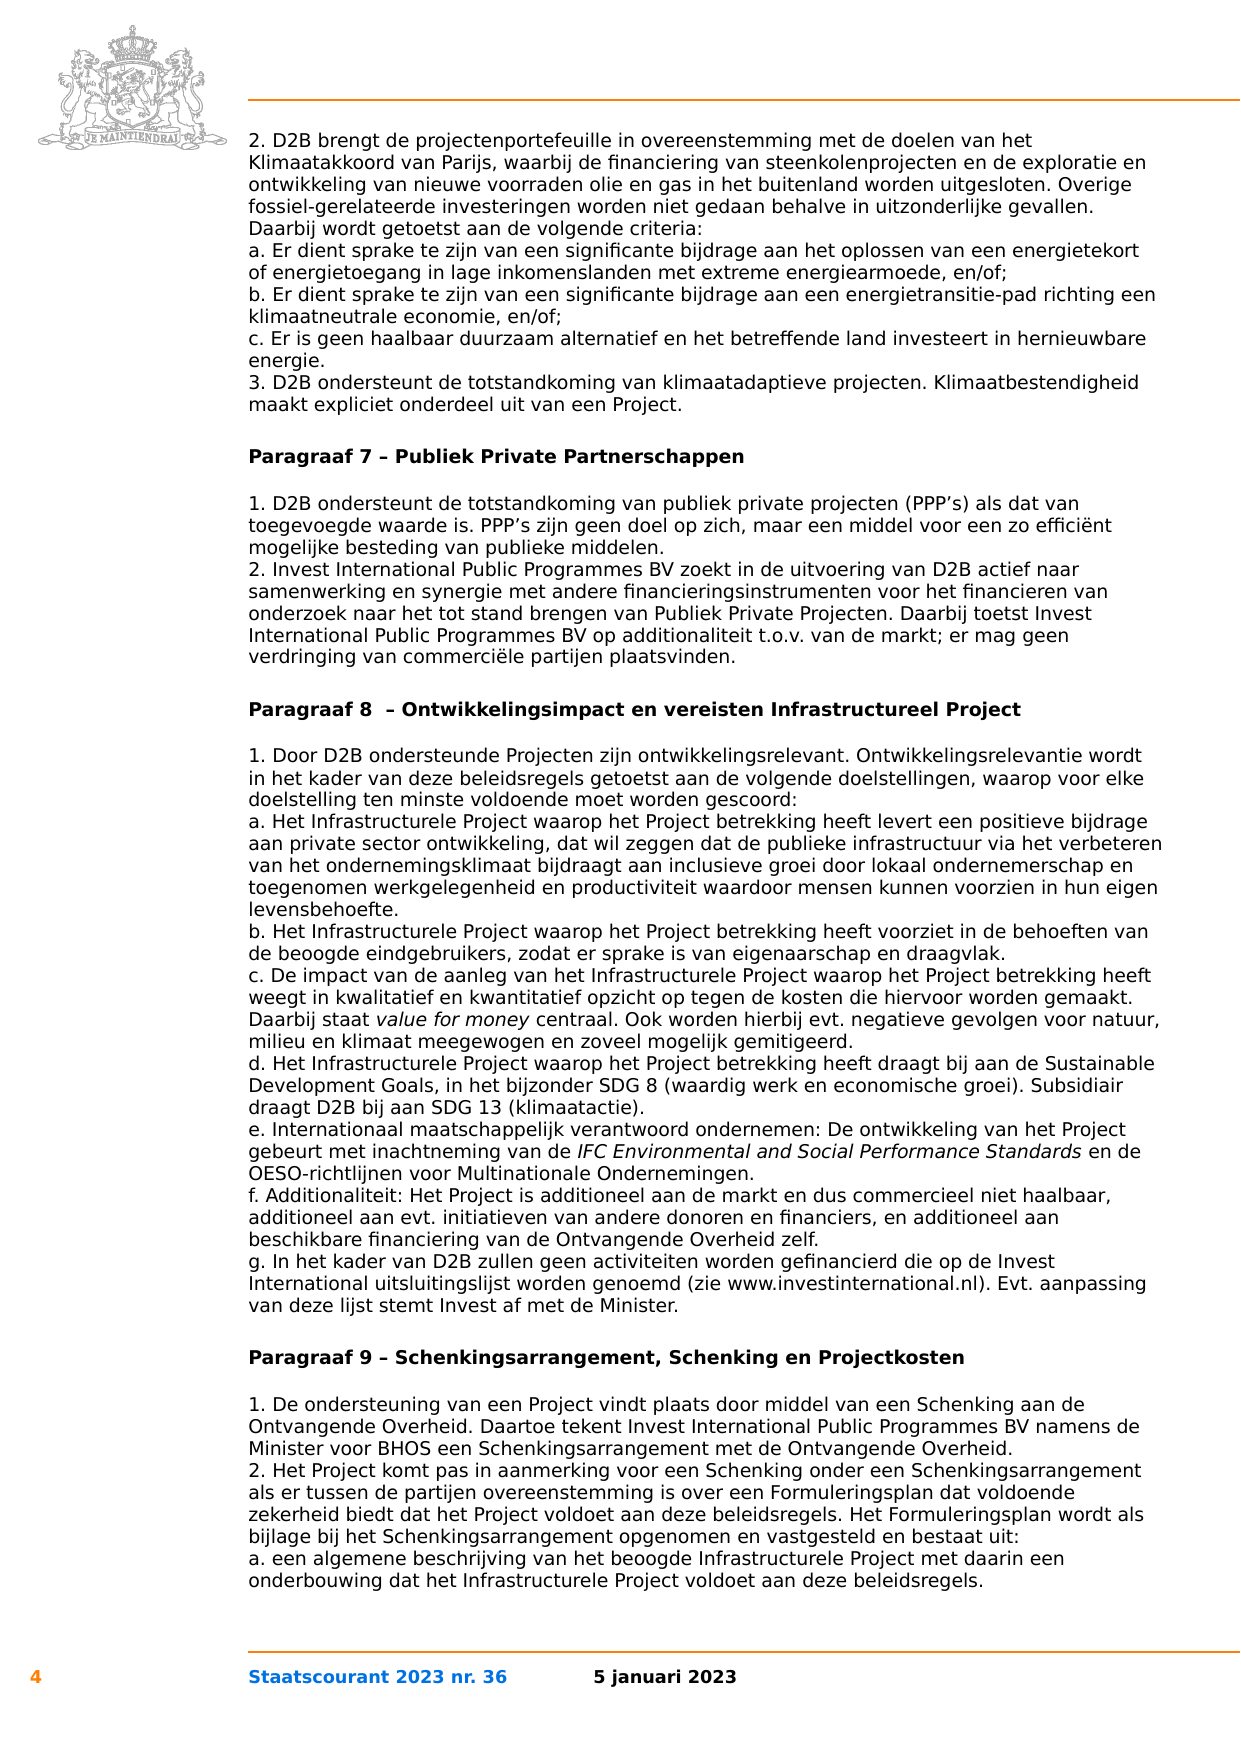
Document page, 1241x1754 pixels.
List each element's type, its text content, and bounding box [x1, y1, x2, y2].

text 2. Het Project komt pas in aanmerking voor een Schenking onder een Schenkingsarrangement als er tussen de partijen overeenstemming is over een Formuleringsplan dat voldoende zekerheid biedt dat het Project voldoet aan deze beleidsregels. Het Formuleringsplan wordt als bijlage bij het Schenkingsarrangement opgenomen en vastgesteld en bestaat uit: [248, 1460, 1163, 1548]
text e. Internationaal maatschappelijk verantwoord ondernemen: De ontwikkeling van het Project gebeurt met inachtneming van de IFC Environmental and Social Performance Standards en de OESO-richtlijnen voor Multinationale Ondernemingen. [248, 1119, 1163, 1185]
text 2. D2B brengt de projectenportefeuille in overeenstemming met de doelen van het Klimaatakkoord van Parijs, waarbij de financiering van steenkolenprojecten en de exploratie en ontwikkeling van nieuwe voorraden olie en gas in het buitenland worden uitgesloten. Overige fossiel-gerelateerde investeringen worden niet gedaan behalve in uitzonderlijke gevallen. Daarbij wordt getoetst aan de volgende criteria: [248, 130, 1163, 240]
text b. Het Infrastructurele Project waarop het Project betrekking heeft voorziet in de behoeften van de beoogde eindgebruikers, zodat er sprake is van eigenaarschap en draagvlak. [248, 921, 1163, 965]
text 1. De ondersteuning van een Project vindt plaats door middel van een Schenking aan de Ontvangende Overheid. Daartoe tekent Invest International Public Programmes BV namens de Minister voor BHOS een Schenkingsarrangement met de Ontvangende Overheid. [248, 1394, 1163, 1460]
picture [38, 25, 227, 150]
text a. een algemene beschrijving van het beoogde Infrastructurele Project met daarin een onderbouwing dat het Infrastructurele Project voldoet aan deze beleidsregels. [248, 1548, 1163, 1592]
subtitle Paragraaf 7 – Publiek Private Partnerschappen [248, 446, 1163, 468]
text a. Het Infrastructurele Project waarop het Project betrekking heeft levert een positieve bijdrage aan private sector ontwikkeling, dat wil zeggen dat de publieke infrastructuur via het verbeteren van het ondernemingsklimaat bijdraagt aan inclusieve groei door lokaal ondernemerschap en toegenomen werkgelegenheid en productiviteit waardoor mensen kunnen voorzien in hun eigen levensbehoefte. [248, 811, 1163, 921]
text 2. Invest International Public Programmes BV zoekt in de uitvoering van D2B actief naar samenwerking en synergie met andere financieringsinstrumenten voor het financieren van onderzoek naar het tot stand brengen van Publiek Private Projecten. Daarbij toetst Invest International Public Programmes BV op additionaliteit t.o.v. van de markt; er mag geen verdringing van commerciële partijen plaatsvinden. [248, 558, 1163, 668]
text 1. Door D2B ondersteunde Projecten zijn ontwikkelingsrelevant. Ontwikkelingsrelevantie wordt in het kader van deze beleidsregels getoetst aan de volgende doelstellingen, waarop voor elke doelstelling ten minste voldoende moet worden gescoord: [248, 745, 1163, 811]
subtitle Paragraaf 9 – Schenkingsarrangement, Schenking en Projectkosten [248, 1347, 1163, 1369]
text f. Additionaliteit: Het Project is additioneel aan de markt en dus commercieel niet haalbaar, additioneel aan evt. initiatieven van andere donoren en financiers, en additioneel aan beschikbare financiering van de Ontvangende Overheid zelf. [248, 1185, 1163, 1251]
text b. Er dient sprake te zijn van een significante bijdrage aan een energietransitie-pad richting een klimaatneutrale economie, en/of; [248, 284, 1163, 328]
text a. Er dient sprake te zijn van een significante bijdrage aan het oplossen van een energietekort of energietoegang in lage inkomenslanden met extreme energiearmoede, en/of; [248, 240, 1163, 284]
text 1. D2B ondersteunt de totstandkoming van publiek private projecten (PPP’s) als dat van toegevoegde waarde is. PPP’s zijn geen doel op zich, maar een middel voor een zo efficiënt mogelijke besteding van publieke middelen. [248, 493, 1163, 558]
text c. De impact van de aanleg van het Infrastructurele Project waarop het Project betrekking heeft weegt in kwalitatief en kwantitatief opzicht op tegen de kosten die hiervoor worden gemaakt. Daarbij staat value for money centraal. Ook worden hierbij evt. negatieve gevolgen voor natuur, milieu en klimaat meegewogen en zoveel mogelijk gemitigeerd. [248, 965, 1163, 1053]
text 3. D2B ondersteunt de totstandkoming van klimaatadaptieve projecten. Klimaatbestendigheid maakt expliciet onderdeel uit van een Project. [248, 372, 1163, 416]
text c. Er is geen haalbaar duurzaam alternatief en het betreffende land investeert in hernieuwbare energie. [248, 328, 1163, 372]
text d. Het Infrastructurele Project waarop het Project betrekking heeft draagt bij aan de Sustainable Development Goals, in het bijzonder SDG 8 (waardig werk en economische groei). Subsidiair draagt D2B bij aan SDG 13 (klimaatactie). [248, 1053, 1163, 1119]
subtitle Paragraaf 8 – Ontwikkelingsimpact en vereisten Infrastructureel Project [248, 698, 1163, 720]
text g. In het kader van D2B zullen geen activiteiten worden gefinancierd die op de Invest International uitsluitingslijst worden genoemd (zie www.investinternational.nl). Evt. aanpassing van deze lijst stemt Invest af met de Minister. [248, 1251, 1163, 1317]
